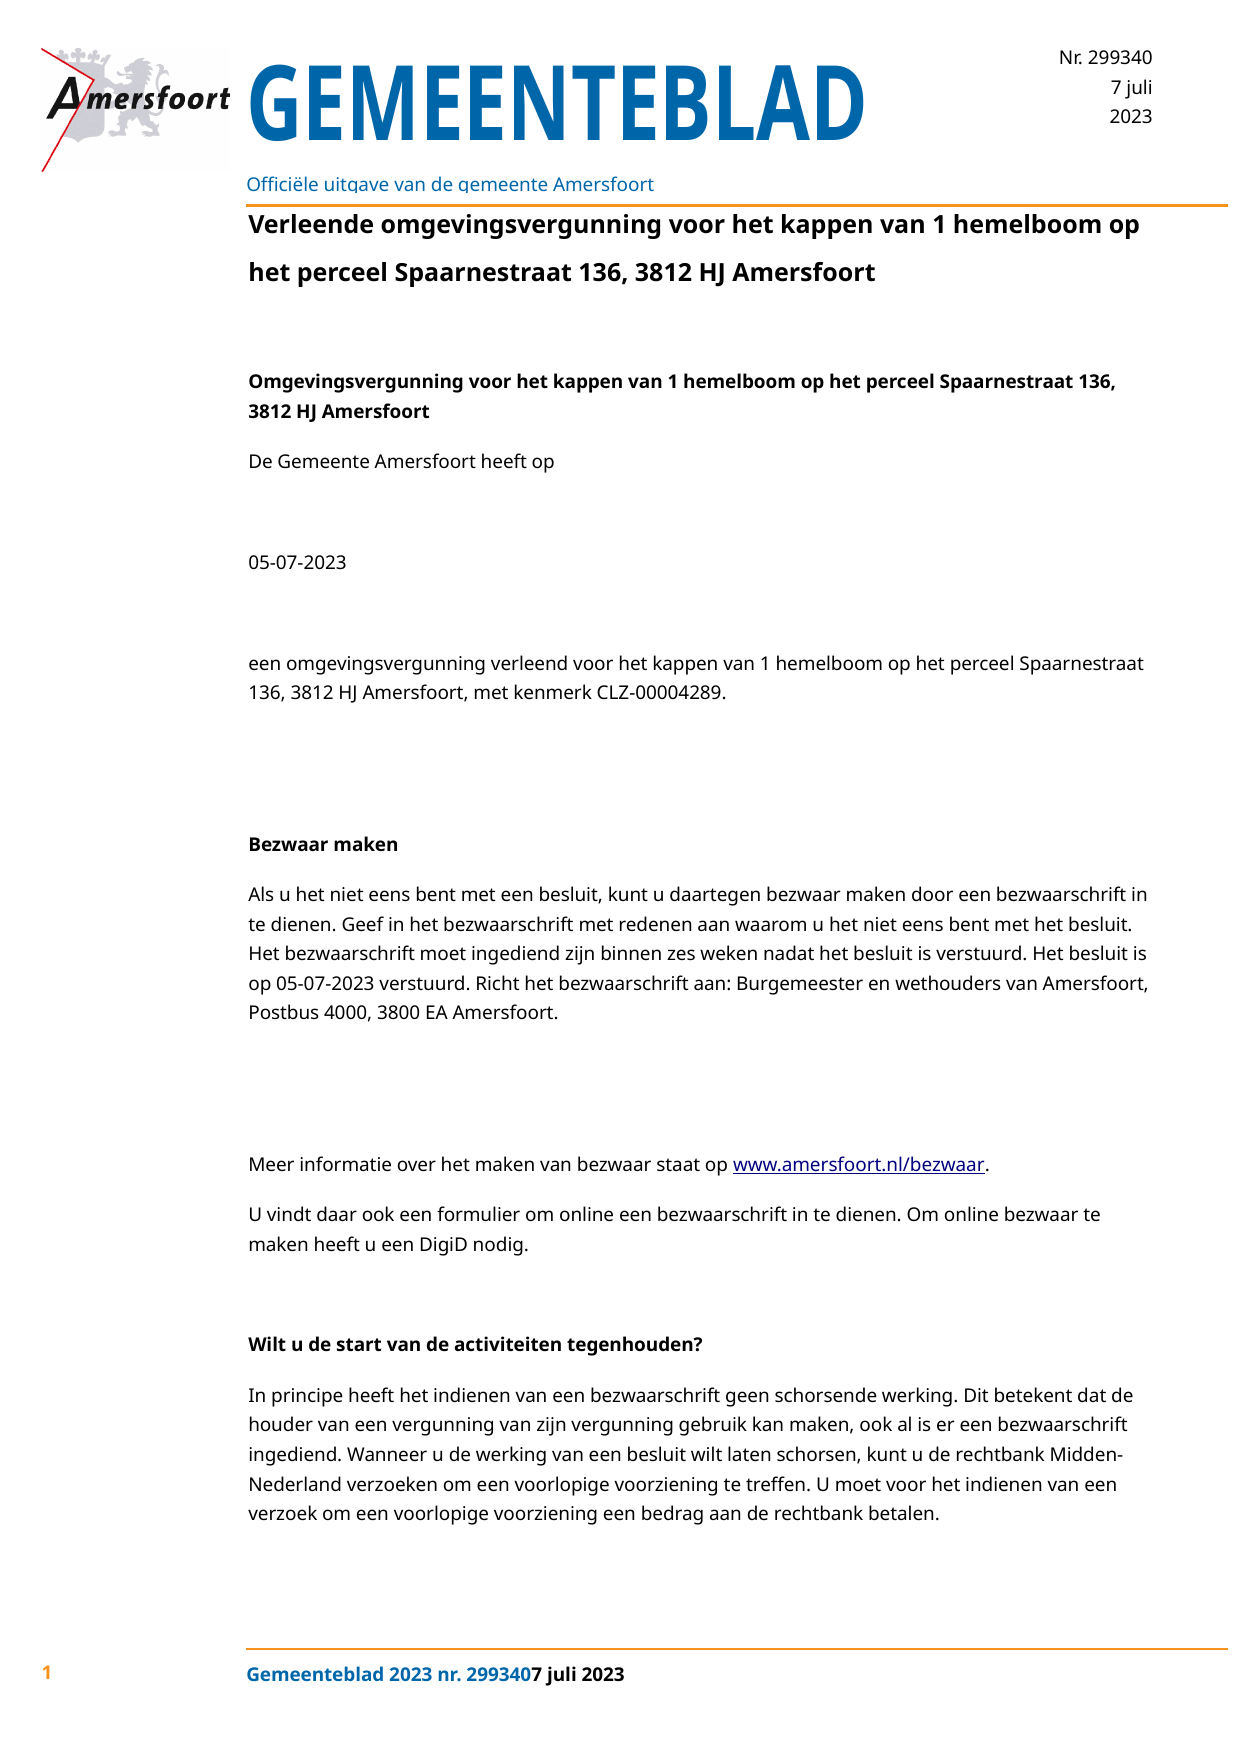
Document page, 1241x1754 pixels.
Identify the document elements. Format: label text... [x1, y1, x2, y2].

text De Gemeente Amersfoort heeft op [248, 448, 1152, 474]
text U vindt daar ook een formulier om online een bezwaarschrift in te dienen. Om online bezwaar te maken heeft u een DigiD nodig. [248, 1201, 1152, 1257]
text Verleende omgevingsvergunning voor het kappen van 1 hemelboom op het perceel Spaarnestraat 136, 3812 HJ Amersfoort [248, 207, 1152, 288]
text In principe heeft het indienen van een bezwaarschrift geen schorsende werking. Dit betekent dat de houder van een vergunning van zijn vergunning gebruik kan maken, ook al is er een bezwaarschrift ingediend. Wanneer u de werking van een besluit wilt laten schorsen, kunt u de rechtbank Midden-Nederland verzoeken om een voorlopige voorziening te treffen. U moet voor het indienen van een verzoek om een voorlopige voorziening een bedrag aan de rechtbank betalen. [248, 1382, 1152, 1526]
text Bezwaar maken [248, 831, 1152, 857]
picture [41, 47, 231, 172]
text Meer informatie over het maken van bezwaar staat op www.amersfoort.nl/bezwaar. [248, 1151, 1152, 1177]
text Omgevingsvergunning voor het kappen van 1 hemelboom op het perceel Spaarnestraat 136, 3812 HJ Amersfoort [248, 368, 1152, 424]
text een omgevingsvergunning verleend voor het kappen van 1 hemelboom op het perceel Spaarnestraat 136, 3812 HJ Amersfoort, met kenmerk CLZ-00004289. [248, 650, 1152, 705]
text Wilt u de start van de activiteiten tegenhouden? [248, 1332, 1152, 1357]
text Als u het niet eens bent met een besluit, kunt u daartegen bezwaar maken door een bezwaarschrift in te dienen. Geef in het bezwaarschrift met redenen aan waarom u het niet eens bent met het besluit. Het bezwaarschrift moet ingediend zijn binnen zes weken nadat het besluit is verstuurd. Het besluit is op 05-07-2023 verstuurd. Richt het bezwaarschrift aan: Burgemeester en wethouders van Amersfoort, Postbus 4000, 3800 EA Amersfoort. [248, 881, 1152, 1025]
text 05-07-2023 [248, 549, 1152, 575]
